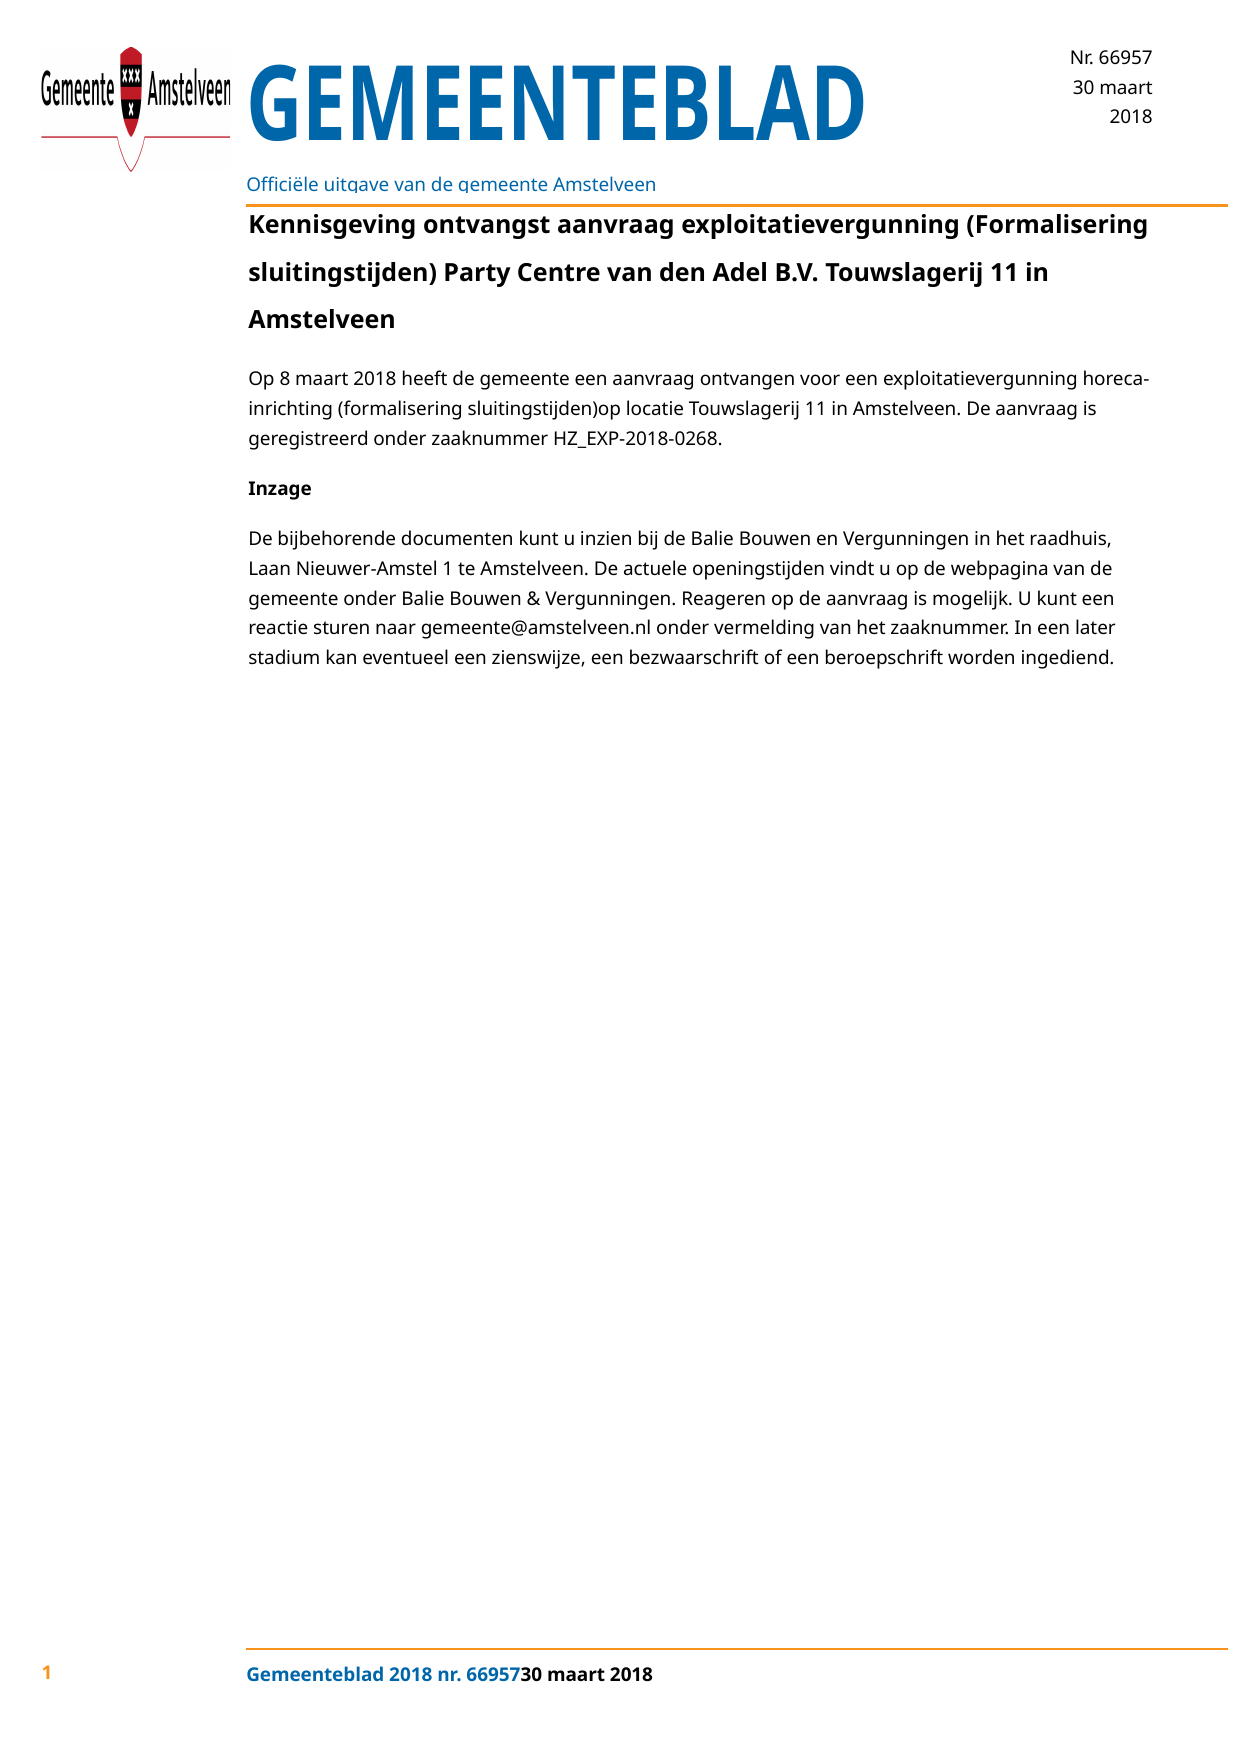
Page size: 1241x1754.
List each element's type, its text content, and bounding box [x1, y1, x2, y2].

text Kennisgeving ontvangst aanvraag exploitatievergunning (Formalisering sluitingstijden) Party Centre van den Adel B.V. Touwslagerij 11 in Amstelveen [248, 207, 1152, 336]
picture [41, 47, 231, 172]
text Inzage [248, 475, 1152, 501]
text De bijbehorende documenten kunt u inzien bij de Balie Bouwen en Vergunningen in het raadhuis, Laan Nieuwer-Amstel 1 te Amstelveen. De actuele openingstijden vindt u op de webpagina van de gemeente onder Balie Bouwen & Vergunningen. Reageren op de aanvraag is mogelijk. U kunt een reactie sturen naar gemeente@amstelveen.nl onder vermelding van het zaaknummer. In een later stadium kan eventueel een zienswijze, een bezwaarschrift of een beroepschrift worden ingediend. [248, 526, 1152, 669]
text Op 8 maart 2018 heeft de gemeente een aanvraag ontvangen voor een exploitatievergunning horeca-inrichting (formalisering sluitingstijden)op locatie Touwslagerij 11 in Amstelveen. De aanvraag is geregistreerd onder zaaknummer HZ_EXP-2018-0268. [248, 366, 1152, 450]
